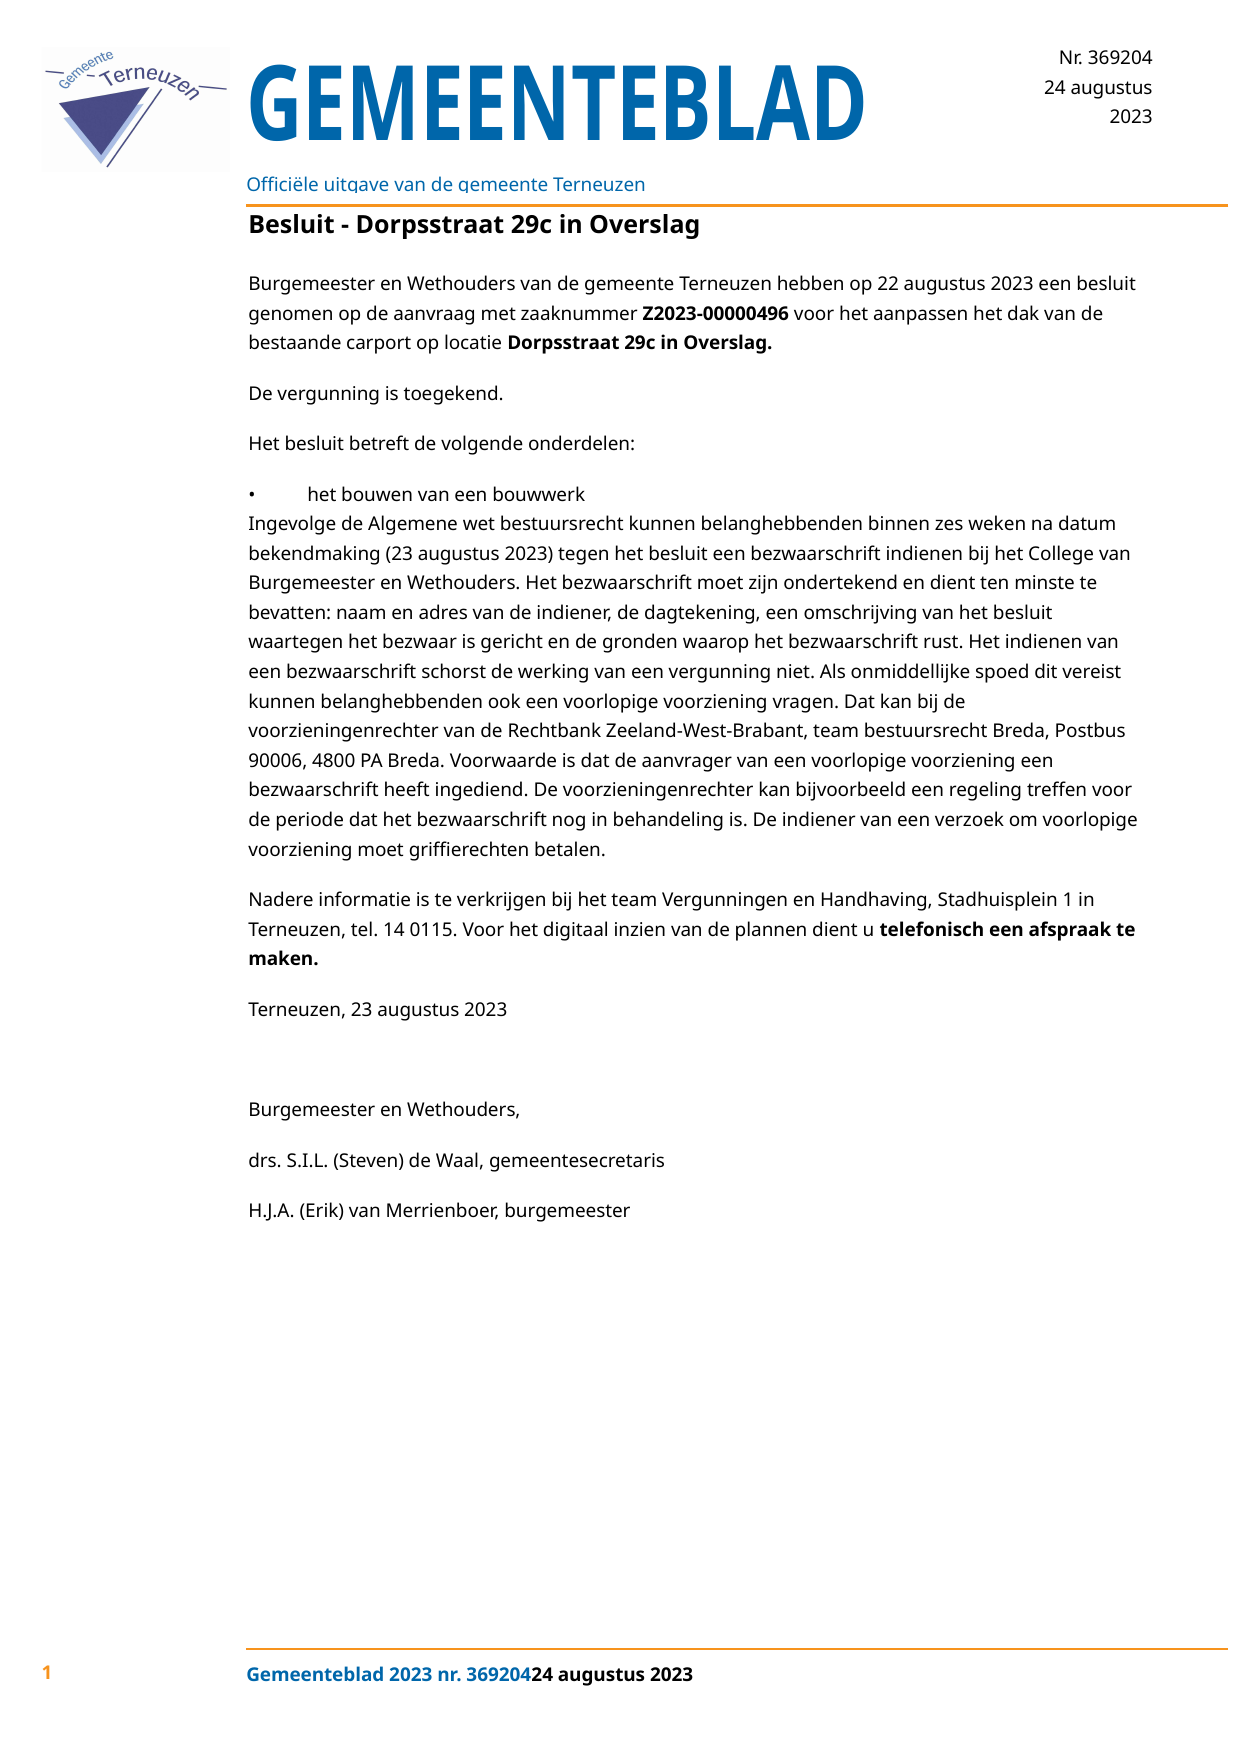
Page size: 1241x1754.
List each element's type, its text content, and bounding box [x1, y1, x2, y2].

text Besluit - Dorpsstraat 29c in Overslag [248, 207, 1152, 241]
text Terneuzen, 23 augustus 2023 [248, 996, 1152, 1021]
text drs. S.I.L. (Steven) de Waal, gemeentesecretaris [248, 1147, 1152, 1173]
picture [41, 47, 231, 172]
list het bouwen van een bouwwerk [248, 481, 1152, 506]
text Burgemeester en Wethouders, [248, 1097, 1152, 1122]
text Nadere informatie is te verkrijgen bij het team Vergunningen en Handhaving, Stadhuisplein 1 in Terneuzen, tel. 14 0115. Voor het digitaal inzien van de plannen dient u telefonisch een afspraak te maken. [248, 886, 1152, 971]
text Het besluit betreft de volgende onderdelen: [248, 430, 1152, 456]
text De vergunning is toegekend. [248, 380, 1152, 406]
text H.J.A. (Erik) van Merrienboer, burgemeester [248, 1197, 1152, 1223]
text Burgemeester en Wethouders van de gemeente Terneuzen hebben op 22 augustus 2023 een besluit genomen op de aanvraag met zaaknummer Z2023-00000496 voor het aanpassen het dak van de bestaande carport op locatie Dorpsstraat 29c in Overslag. [248, 270, 1152, 355]
text Ingevolge de Algemene wet bestuursrecht kunnen belanghebbenden binnen zes weken na datum bekendmaking (23 augustus 2023) tegen het besluit een bezwaarschrift indienen bij het College van Burgemeester en Wethouders. Het bezwaarschrift moet zijn ondertekend en dient ten minste te bevatten: naam en adres van de indiener, de dagtekening, een omschrijving van het besluit waartegen het bezwaar is gericht en de gronden waarop het bezwaarschrift rust. Het indienen van een bezwaarschrift schorst de werking van een vergunning niet. Als onmiddellijke spoed dit vereist kunnen belanghebbenden ook een voorlopige voorziening vragen. Dat kan bij de voorzieningenrechter van de Rechtbank Zeeland-West-Brabant, team bestuursrecht Breda, Postbus 90006, 4800 PA Breda. Voorwaarde is dat de aanvrager van een voorlopige voorziening een bezwaarschrift heeft ingediend. De voorzieningenrechter kan bijvoorbeeld een regeling treffen voor de periode dat het bezwaarschrift nog in behandeling is. De indiener van een verzoek om voorlopige voorziening moet griffierechten betalen. [248, 510, 1152, 861]
